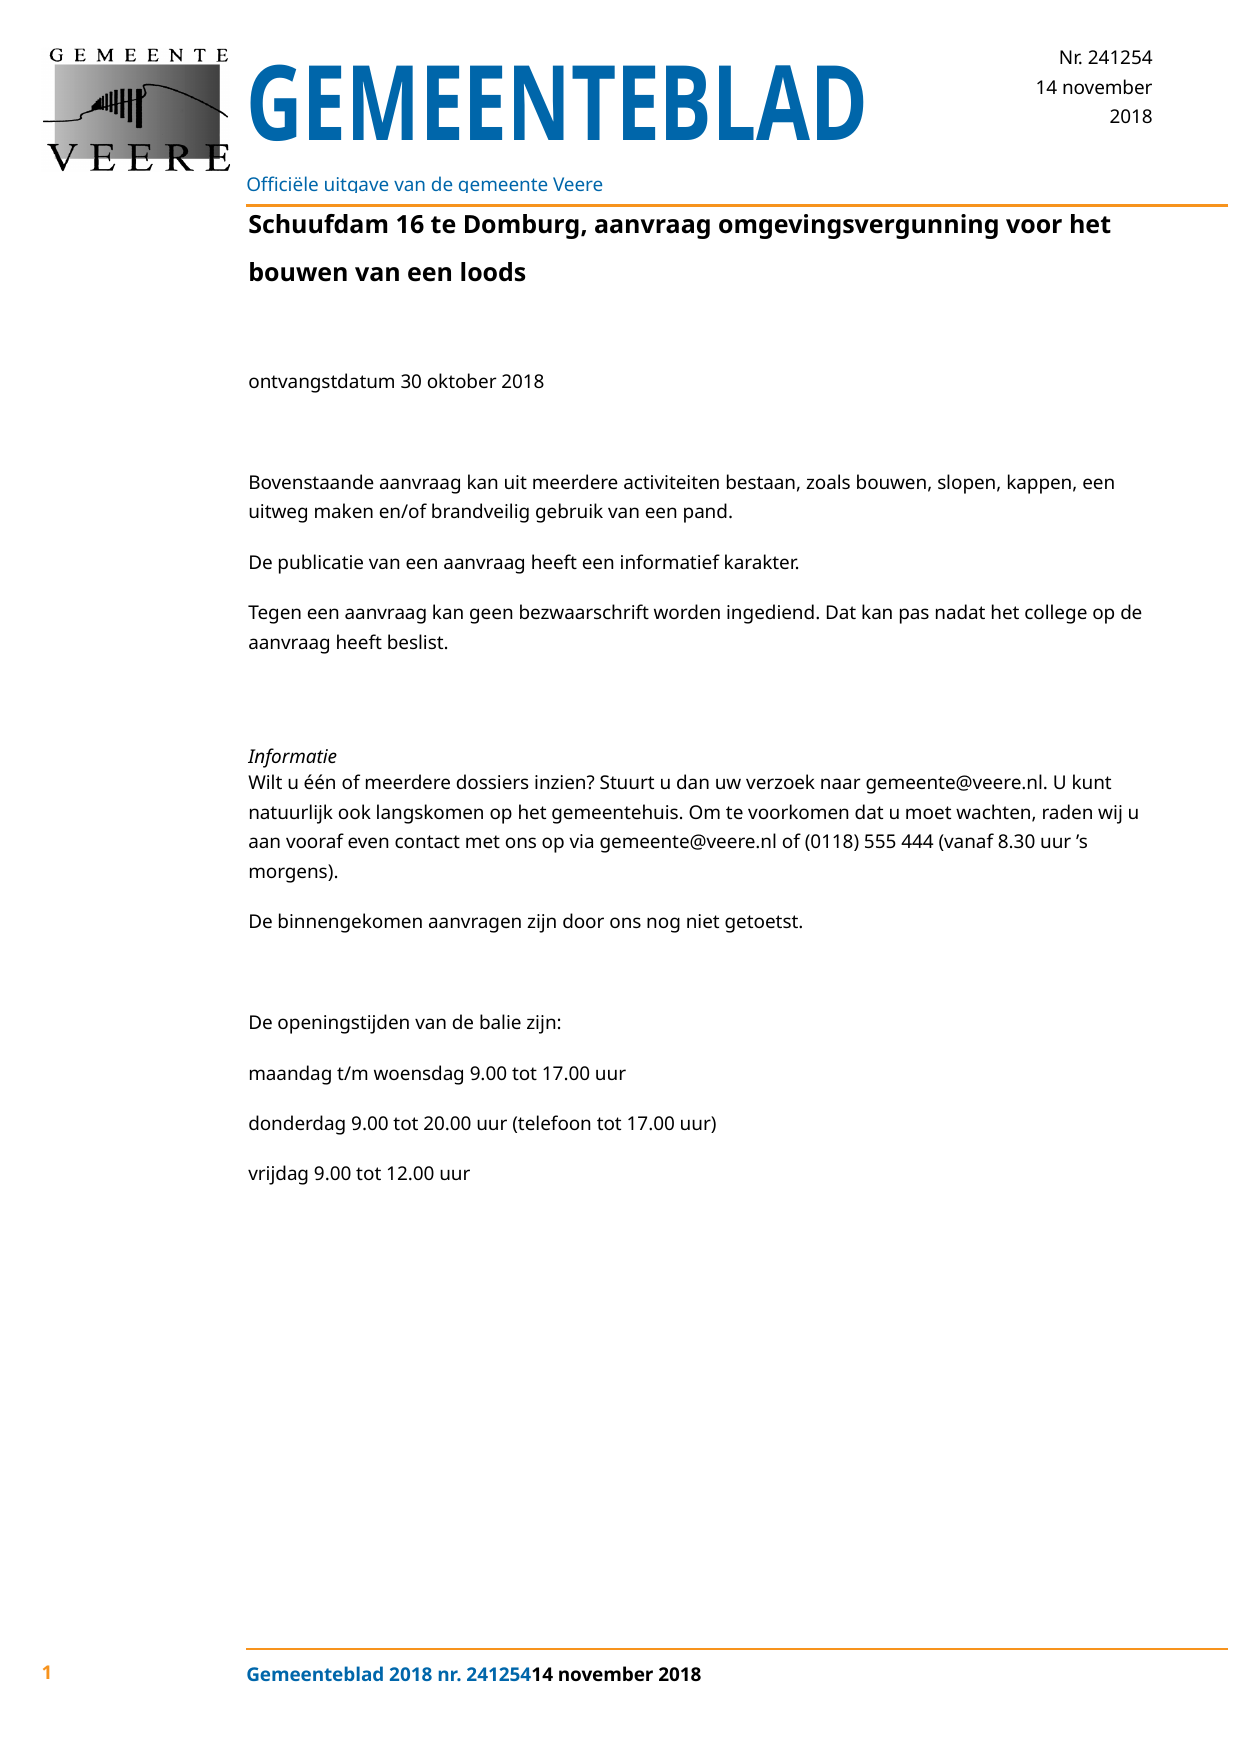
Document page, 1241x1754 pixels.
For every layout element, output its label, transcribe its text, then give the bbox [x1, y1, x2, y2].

text De openingstijden van de balie zijn: [248, 1009, 1152, 1035]
text Schuufdam 16 te Domburg, aanvraag omgevingsvergunning voor het bouwen van een loods [248, 207, 1152, 288]
text maandag t/m woensdag 9.00 tot 17.00 uur [248, 1060, 1152, 1085]
text Wilt u één of meerdere dossiers inzien? Stuurt u dan uw verzoek naar gemeente@veere.nl. U kunt natuurlijk ook langskomen op het gemeentehuis. Om te voorkomen dat u moet wachten, raden wij u aan vooraf even contact met ons op via gemeente@veere.nl of (0118) 555 444 (vanaf 8.30 uur ’s morgens). [248, 769, 1152, 884]
text vrijdag 9.00 tot 12.00 uur [248, 1161, 1152, 1186]
text ontvangstdatum 30 oktober 2018 [248, 368, 1152, 394]
text Informatie [248, 743, 1152, 769]
text Bovenstaande aanvraag kan uit meerdere activiteiten bestaan, zoals bouwen, slopen, kappen, een uitweg maken en/of brandveilig gebruik van een pand. [248, 469, 1152, 524]
text De publicatie van een aanvraag heeft een informatief karakter. [248, 549, 1152, 575]
text donderdag 9.00 tot 20.00 uur (telefoon tot 17.00 uur) [248, 1110, 1152, 1136]
text De binnengekomen aanvragen zijn door ons nog niet getoetst. [248, 908, 1152, 934]
text Tegen een aanvraag kan geen bezwaarschrift worden ingediend. Dat kan pas nadat het college op de aanvraag heeft beslist. [248, 599, 1152, 655]
picture [41, 47, 231, 172]
